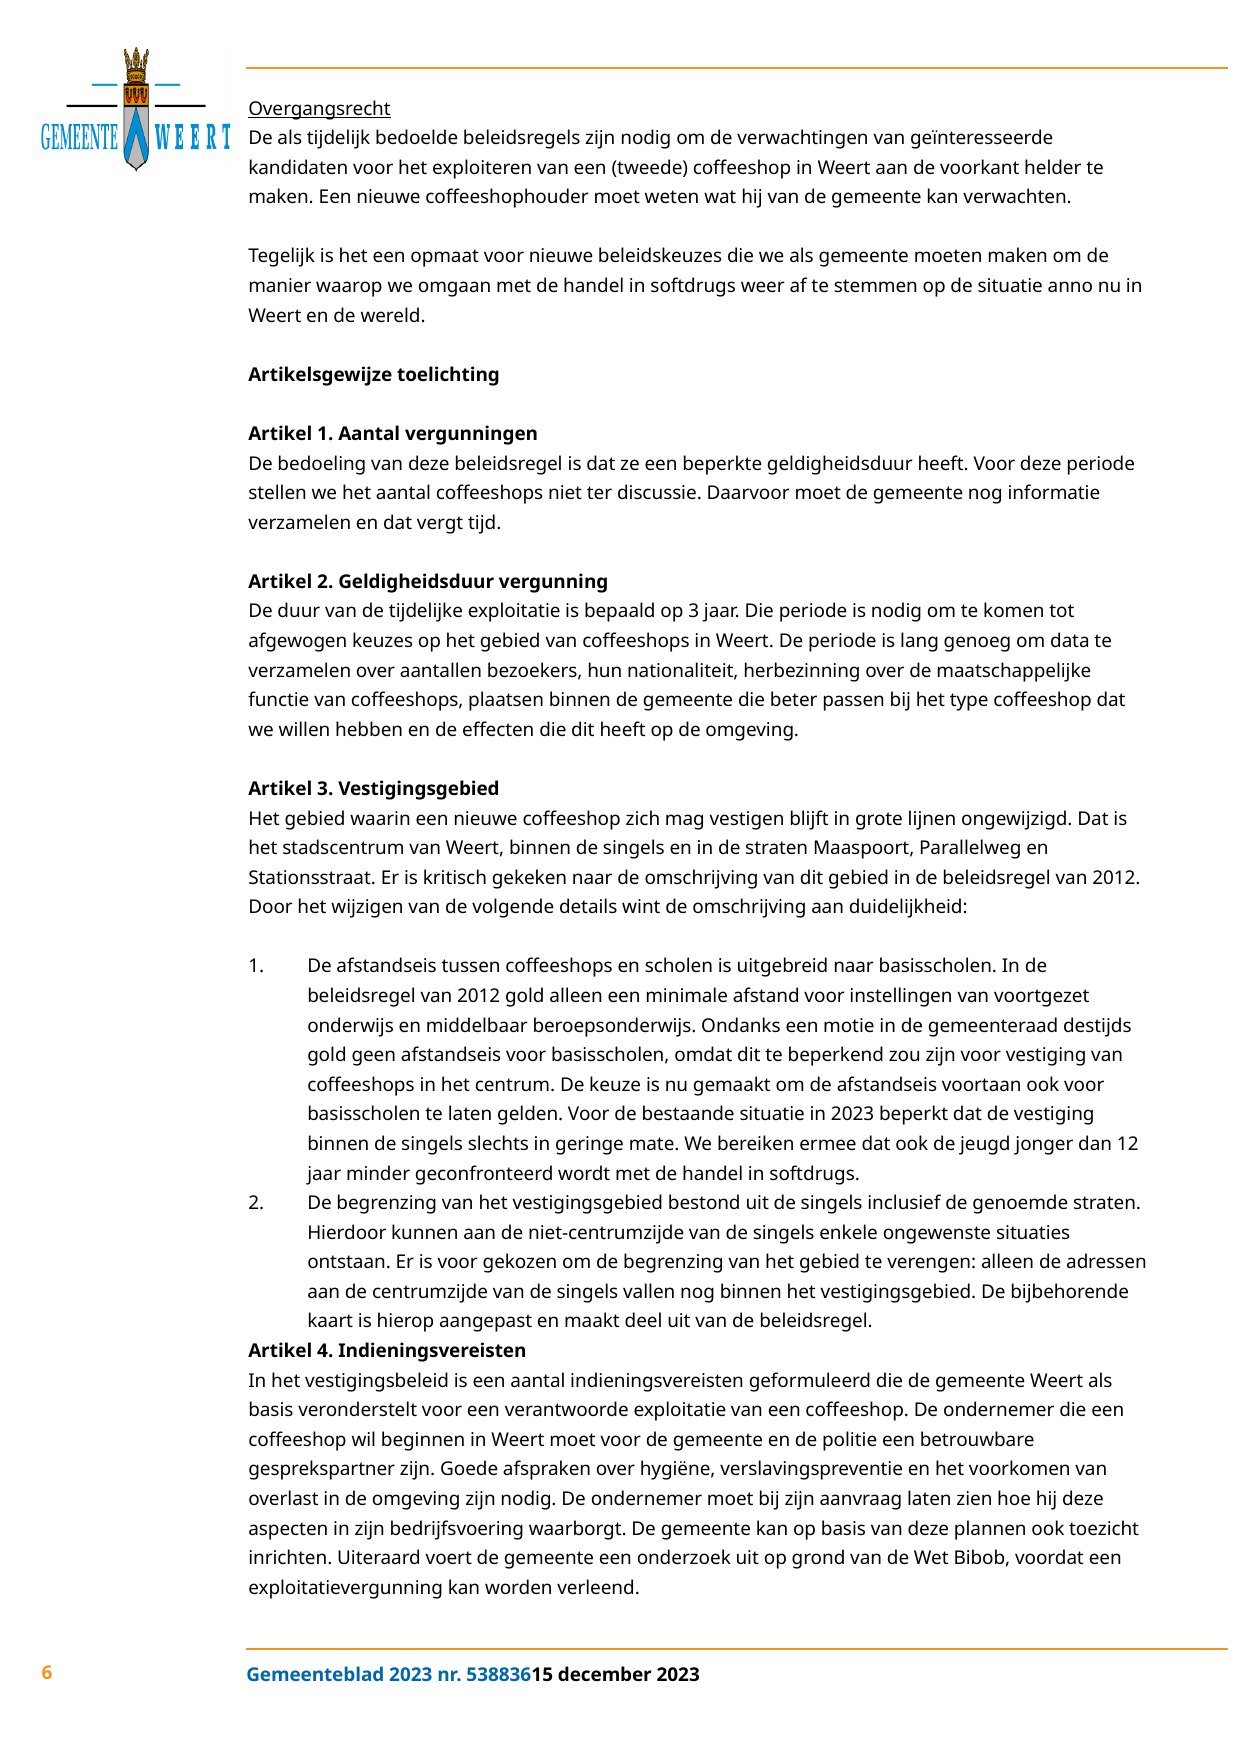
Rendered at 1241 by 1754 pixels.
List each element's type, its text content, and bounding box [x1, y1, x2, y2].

text Het gebied waarin een nieuwe coffeeshop zich mag vestigen blijft in grote lijnen ongewijzigd. Dat is het stadscentrum van Weert, binnen de singels en in de straten Maaspoort, Parallelweg en Stationsstraat. Er is kritisch gekeken naar de omschrijving van dit gebied in de beleidsregel van 2012. Door het wijzigen van de volgende details wint de omschrijving aan duidelijkheid: [248, 805, 1152, 919]
text De duur van de tijdelijke exploitatie is bepaald op 3 jaar. Die periode is nodig om te komen tot afgewogen keuzes op het gebied van coffeeshops in Weert. De periode is lang genoeg om data te verzamelen over aantallen bezoekers, hun nationaliteit, herbezinning over de maatschappelijke functie van coffeeshops, plaatsen binnen de gemeente die beter passen bij het type coffeeshop dat we willen hebben en de effecten die dit heeft op de omgeving. [248, 598, 1152, 742]
text De als tijdelijk bedoelde beleidsregels zijn nodig om de verwachtingen van geïnteresseerde kandidaten voor het exploiteren van een (tweede) coffeeshop in Weert aan de voorkant helder te maken. Een nieuwe coffeeshophouder moet weten wat hij van de gemeente kan verwachten. [248, 124, 1152, 209]
text Artikel 1. Aantal vergunningen [248, 420, 1152, 446]
text Overgangsrecht [248, 95, 1152, 121]
list De begrenzing van het vestigingsgebied bestond uit de singels inclusief de genoemde straten. Hierdoor kunnen aan de niet-centrumzijde van de singels enkele ongewenste situaties ontstaan. Er is voor gekozen om de begrenzing van het gebied te verengen: alleen de adressen aan de centrumzijde van de singels vallen nog binnen het vestigingsgebied. De bijbehorende kaart is hierop aangepast en maakt deel uit van de beleidsregel. [248, 1189, 1152, 1333]
text Artikelsgewijze toelichting [248, 361, 1152, 387]
text De bedoeling van deze beleidsregel is dat ze een beperkte geldigheidsduur heeft. Voor deze periode stellen we het aantal coffeeshops niet ter discussie. Daarvoor moet de gemeente nog informatie verzamelen en dat vergt tijd. [248, 450, 1152, 535]
text Tegelijk is het een opmaat voor nieuwe beleidskeuzes die we als gemeente moeten maken om de manier waarop we omgaan met de handel in softdrugs weer af te stemmen op de situatie anno nu in Weert en de wereld. [248, 243, 1152, 328]
text Artikel 4. Indieningsvereisten [248, 1337, 1152, 1363]
picture [41, 47, 231, 172]
list De afstandseis tussen coffeeshops en scholen is uitgebreid naar basisscholen. In de beleidsregel van 2012 gold alleen een minimale afstand voor instellingen van voortgezet onderwijs en middelbaar beroepsonderwijs. Ondanks een motie in de gemeenteraad destijds gold geen afstandseis voor basisscholen, omdat dit te beperkend zou zijn voor vestiging van coffeeshops in het centrum. De keuze is nu gemaakt om de afstandseis voortaan ook voor basisscholen te laten gelden. Voor de bestaande situatie in 2023 beperkt dat de vestiging binnen de singels slechts in geringe mate. We bereiken ermee dat ook de jeugd jonger dan 12 jaar minder geconfronteerd wordt met de handel in softdrugs. [248, 953, 1152, 1186]
text In het vestigingsbeleid is een aantal indieningsvereisten geformuleerd die de gemeente Weert als basis veronderstelt voor een verantwoorde exploitatie van een coffeeshop. De ondernemer die een coffeeshop wil beginnen in Weert moet voor de gemeente en de politie een betrouwbare gesprekspartner zijn. Goede afspraken over hygiëne, verslavingspreventie en het voorkomen van overlast in de omgeving zijn nodig. De ondernemer moet bij zijn aanvraag laten zien hoe hij deze aspecten in zijn bedrijfsvoering waarborgt. De gemeente kan op basis van deze plannen ook toezicht inrichten. Uiteraard voert de gemeente een onderzoek uit op grond van de Wet Bibob, voordat een exploitatievergunning kan worden verleend. [248, 1367, 1152, 1600]
text Artikel 3. Vestigingsgebied [248, 775, 1152, 801]
text Artikel 2. Geldigheidsduur vergunning [248, 568, 1152, 594]
